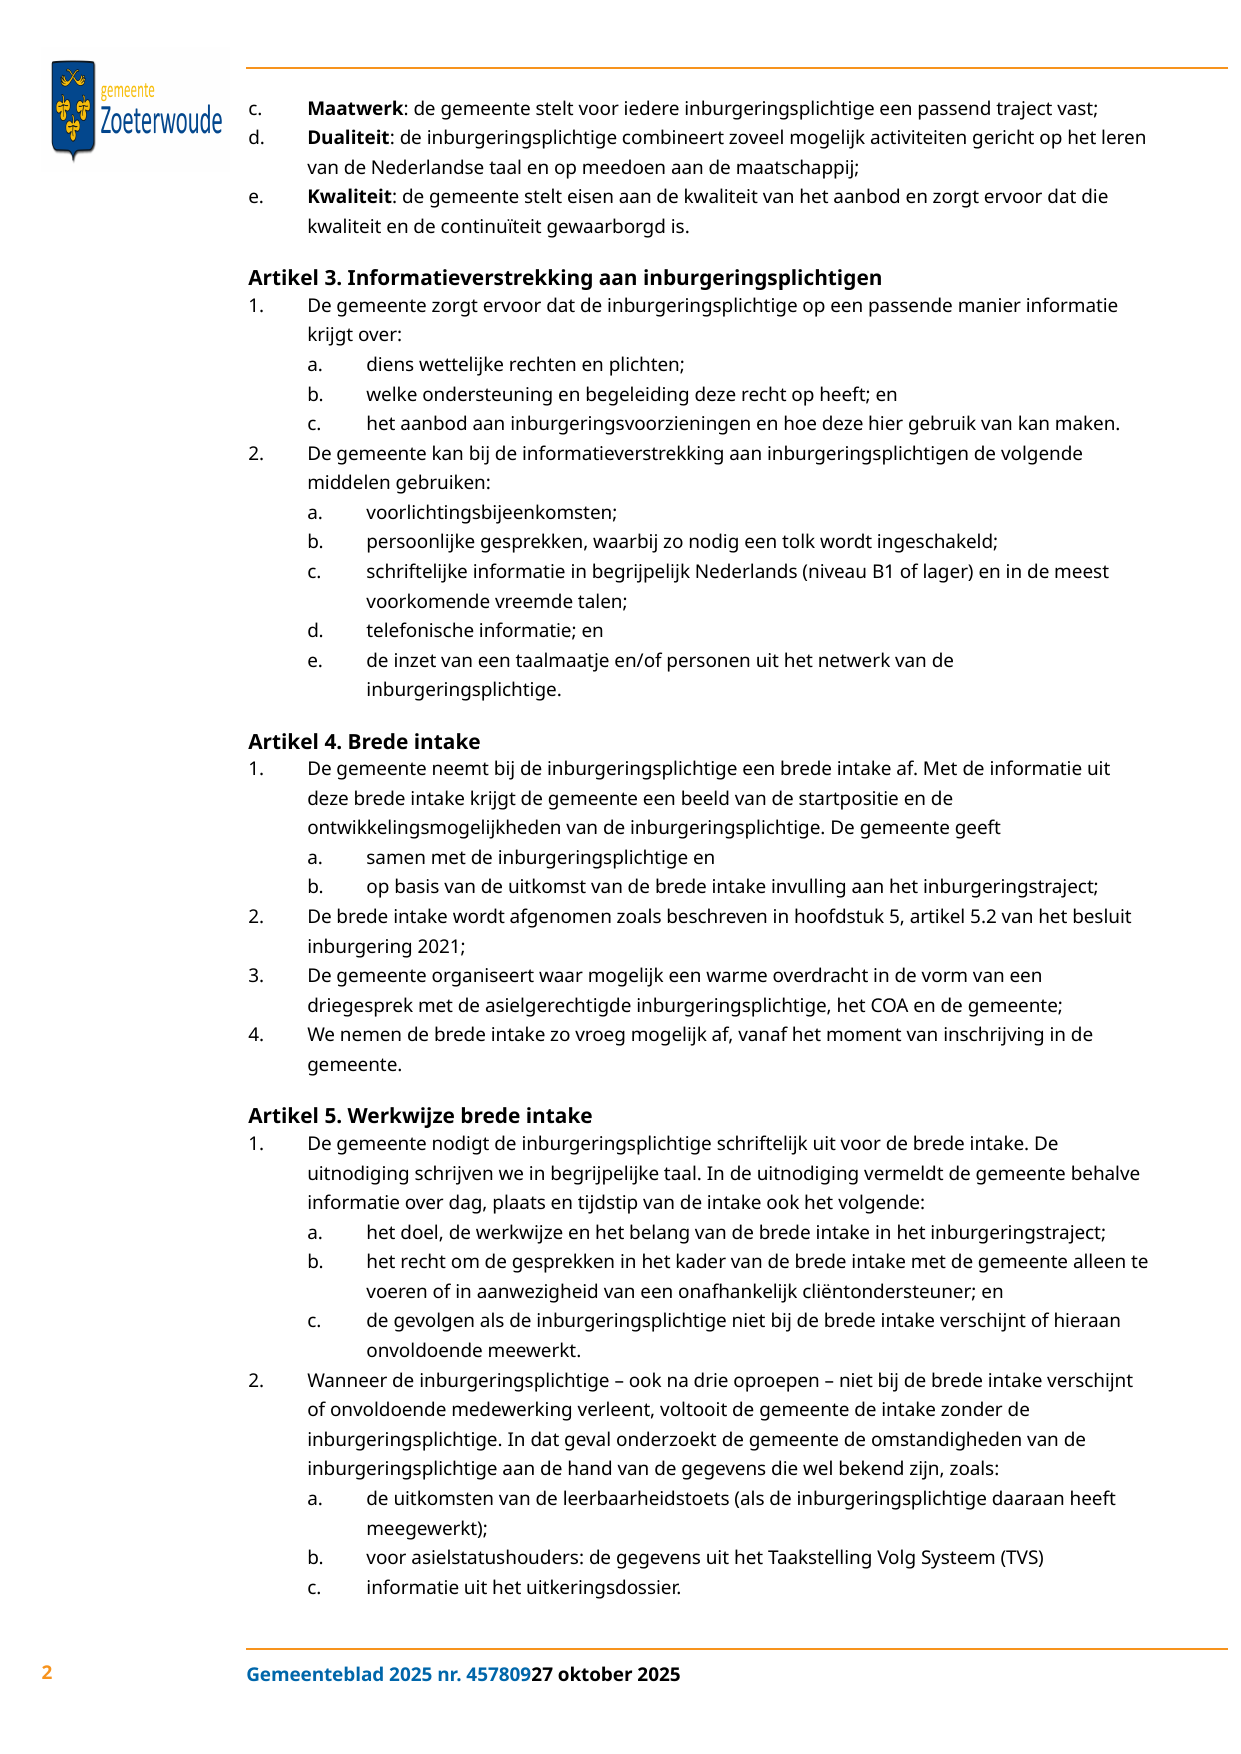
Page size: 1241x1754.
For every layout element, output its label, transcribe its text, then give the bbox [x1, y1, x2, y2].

text Artikel 3. Informatieverstrekking aan inburgeringsplichtigen [248, 263, 1152, 292]
list De gemeente kan bij de informatieverstrekking aan inburgeringsplichtigen de volgende middelen gebruiken: [248, 440, 1152, 495]
list diens wettelijke rechten en plichten; [307, 351, 1152, 377]
list het doel, de werkwijze en het belang van de brede intake in het inburgeringstraject; [307, 1219, 1152, 1244]
list De brede intake wordt afgenomen zoals beschreven in hoofdstuk 5, artikel 5.2 van het besluit inburgering 2021; [248, 903, 1152, 959]
list Maatwerk: de gemeente stelt voor iedere inburgeringsplichtige een passend traject vast; [248, 95, 1152, 121]
list De gemeente organiseert waar mogelijk een warme overdracht in de vorm van een driegesprek met de asielgerechtigde inburgeringsplichtige, het COA en de gemeente; [248, 962, 1152, 1018]
list Kwaliteit: de gemeente stelt eisen aan de kwaliteit van het aanbod en zorgt ervoor dat die kwaliteit en de continuïteit gewaarborgd is. [248, 183, 1152, 239]
picture [41, 47, 231, 172]
list We nemen de brede intake zo vroeg mogelijk af, vanaf het moment van inschrijving in de gemeente. [248, 1022, 1152, 1077]
text Artikel 4. Brede intake [248, 727, 1152, 755]
list Dualiteit: de inburgeringsplichtige combineert zoveel mogelijk activiteiten gericht op het leren van de Nederlandse taal en op meedoen aan de maatschappij; [248, 124, 1152, 180]
list de gevolgen als de inburgeringsplichtige niet bij de brede intake verschijnt of hieraan onvoldoende meewerkt. [307, 1308, 1152, 1363]
list schriftelijke informatie in begrijpelijk Nederlands (niveau B1 of lager) en in de meest voorkomende vreemde talen; [307, 558, 1152, 613]
list de uitkomsten van de leerbaarheidstoets (als de inburgeringsplichtige daaraan heeft meegewerkt); [307, 1485, 1152, 1540]
list samen met de inburgeringsplichtige en [307, 844, 1152, 870]
list het recht om de gesprekken in het kader van de brede intake met de gemeente alleen te voeren of in aanwezigheid van een onafhankelijk cliëntondersteuner; en [307, 1248, 1152, 1304]
list informatie uit het uitkeringsdossier. [307, 1574, 1152, 1599]
list telefonische informatie; en [307, 617, 1152, 643]
list De gemeente neemt bij de inburgeringsplichtige een brede intake af. Met de informatie uit deze brede intake krijgt de gemeente een beeld van de startpositie en de ontwikkelingsmogelijkheden van de inburgeringsplichtige. De gemeente geeft [248, 755, 1152, 840]
list welke ondersteuning en begeleiding deze recht op heeft; en [307, 381, 1152, 406]
text Artikel 5. Werkwijze brede intake [248, 1102, 1152, 1130]
list De gemeente zorgt ervoor dat de inburgeringsplichtige op een passende manier informatie krijgt over: [248, 292, 1152, 347]
list De gemeente nodigt de inburgeringsplichtige schriftelijk uit voor de brede intake. De uitnodiging schrijven we in begrijpelijke taal. In de uitnodiging vermeldt de gemeente behalve informatie over dag, plaats en tijdstip van de intake ook het volgende: [248, 1130, 1152, 1215]
list op basis van de uitkomst van de brede intake invulling aan het inburgeringstraject; [307, 874, 1152, 899]
list voor asielstatushouders: de gegevens uit het Taakstelling Volg Systeem (TVS) [307, 1544, 1152, 1570]
list het aanbod aan inburgeringsvoorzieningen en hoe deze hier gebruik van kan maken. [307, 410, 1152, 436]
list de inzet van een taalmaatje en/of personen uit het netwerk van de inburgeringsplichtige. [307, 647, 1152, 702]
list voorlichtingsbijeenkomsten; [307, 499, 1152, 525]
list Wanneer de inburgeringsplichtige – ook na drie oproepen – niet bij de brede intake verschijnt of onvoldoende medewerking verleent, voltooit de gemeente de intake zonder de inburgeringsplichtige. In dat geval onderzoekt de gemeente de omstandigheden van de inburgeringsplichtige aan de hand van de gegevens die wel bekend zijn, zoals: [248, 1367, 1152, 1481]
list persoonlijke gesprekken, waarbij zo nodig een tolk wordt ingeschakeld; [307, 529, 1152, 554]
